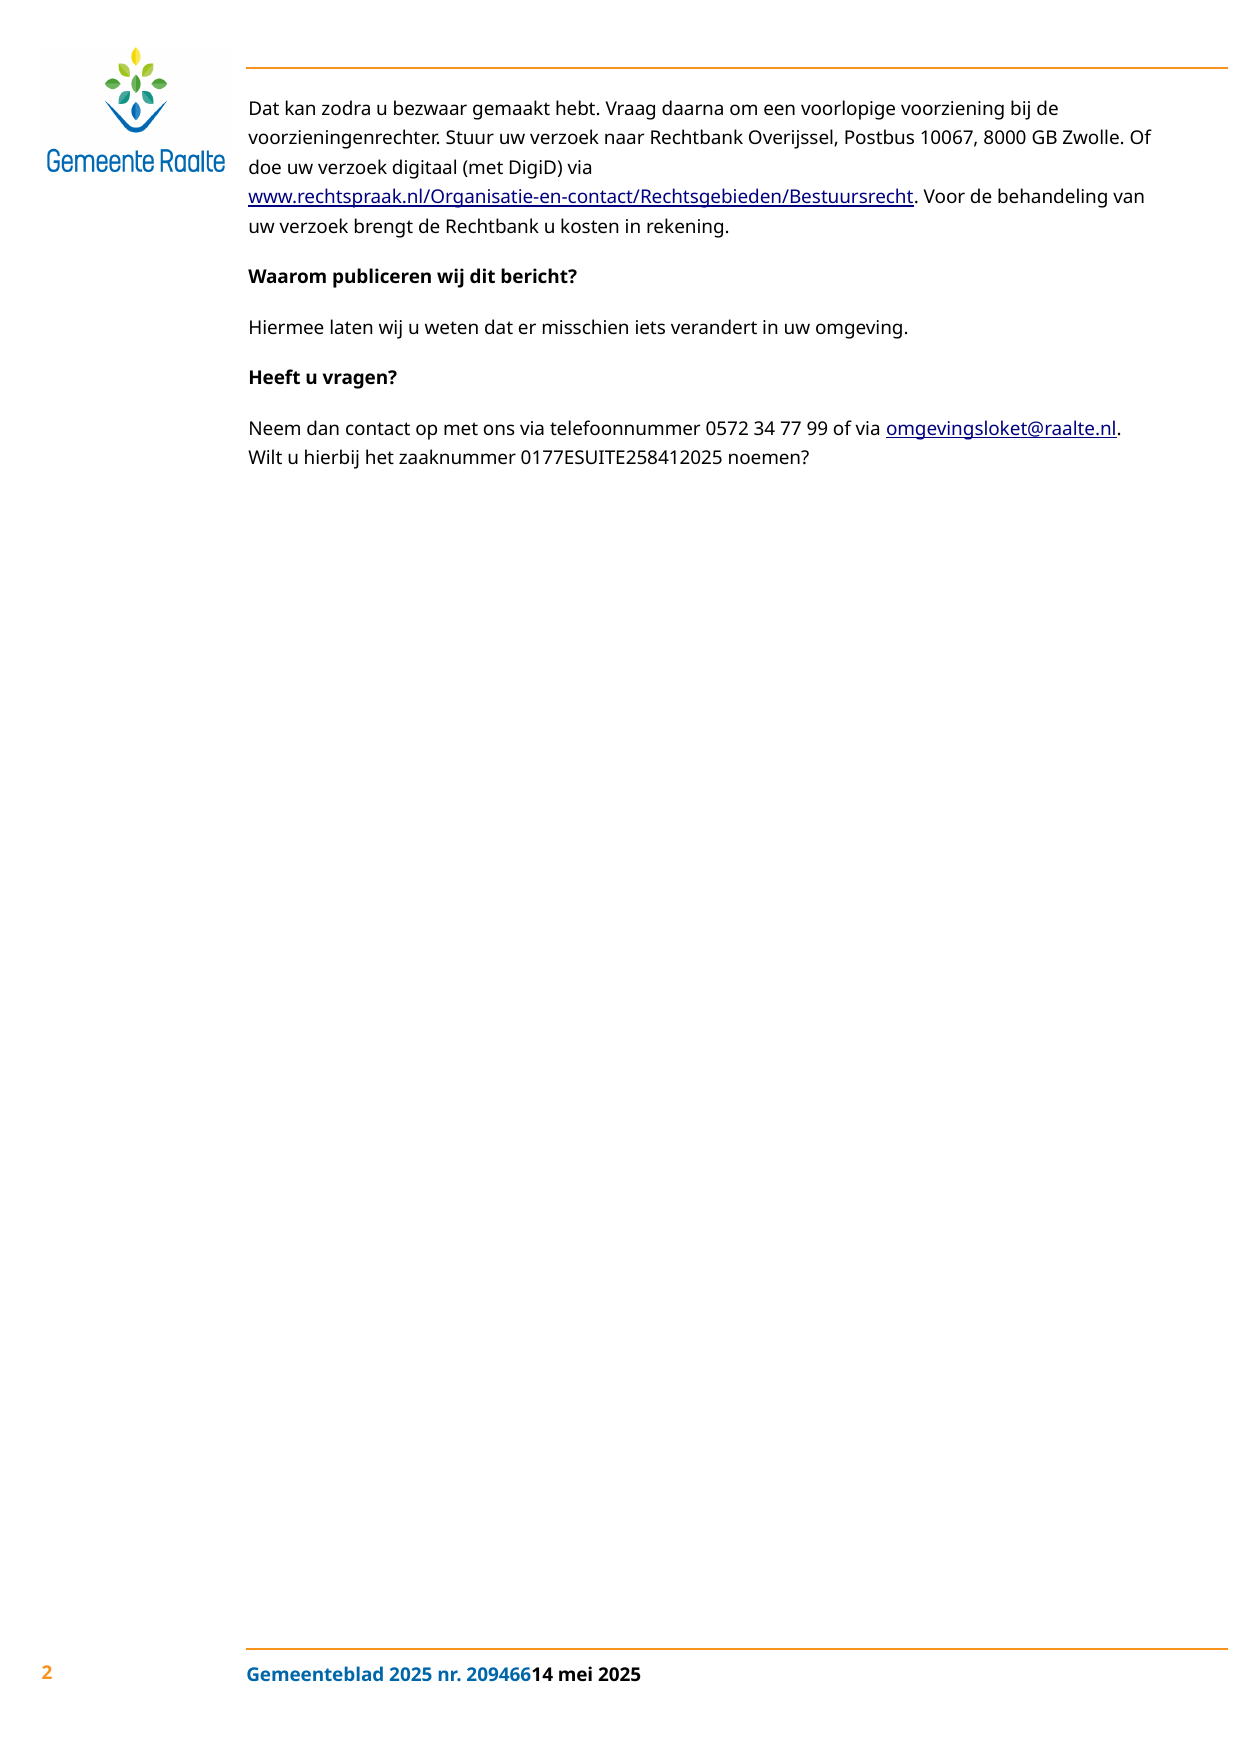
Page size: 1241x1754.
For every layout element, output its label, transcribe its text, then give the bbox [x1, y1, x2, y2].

text Waarom publiceren wij dit bericht? [248, 263, 1152, 289]
text Dat kan zodra u bezwaar gemaakt hebt. Vraag daarna om een voorlopige voorziening bij de voorzieningenrechter. Stuur uw verzoek naar Rechtbank Overijssel, Postbus 10067, 8000 GB Zwolle. Of doe uw verzoek digitaal (met DigiD) via www.rechtspraak.nl/Organisatie-en-contact/Rechtsgebieden/Bestuursrecht. Voor de behandeling van uw verzoek brengt de Rechtbank u kosten in rekening. [248, 95, 1152, 239]
text Heeft u vragen? [248, 364, 1152, 390]
text Hiermee laten wij u weten dat er misschien iets verandert in uw omgeving. [248, 314, 1152, 340]
text Neem dan contact op met ons via telefoonnummer 0572 34 77 99 of via omgevingsloket@raalte.nl. Wilt u hierbij het zaaknummer 0177ESUITE258412025 noemen? [248, 415, 1152, 470]
picture [41, 47, 231, 172]
